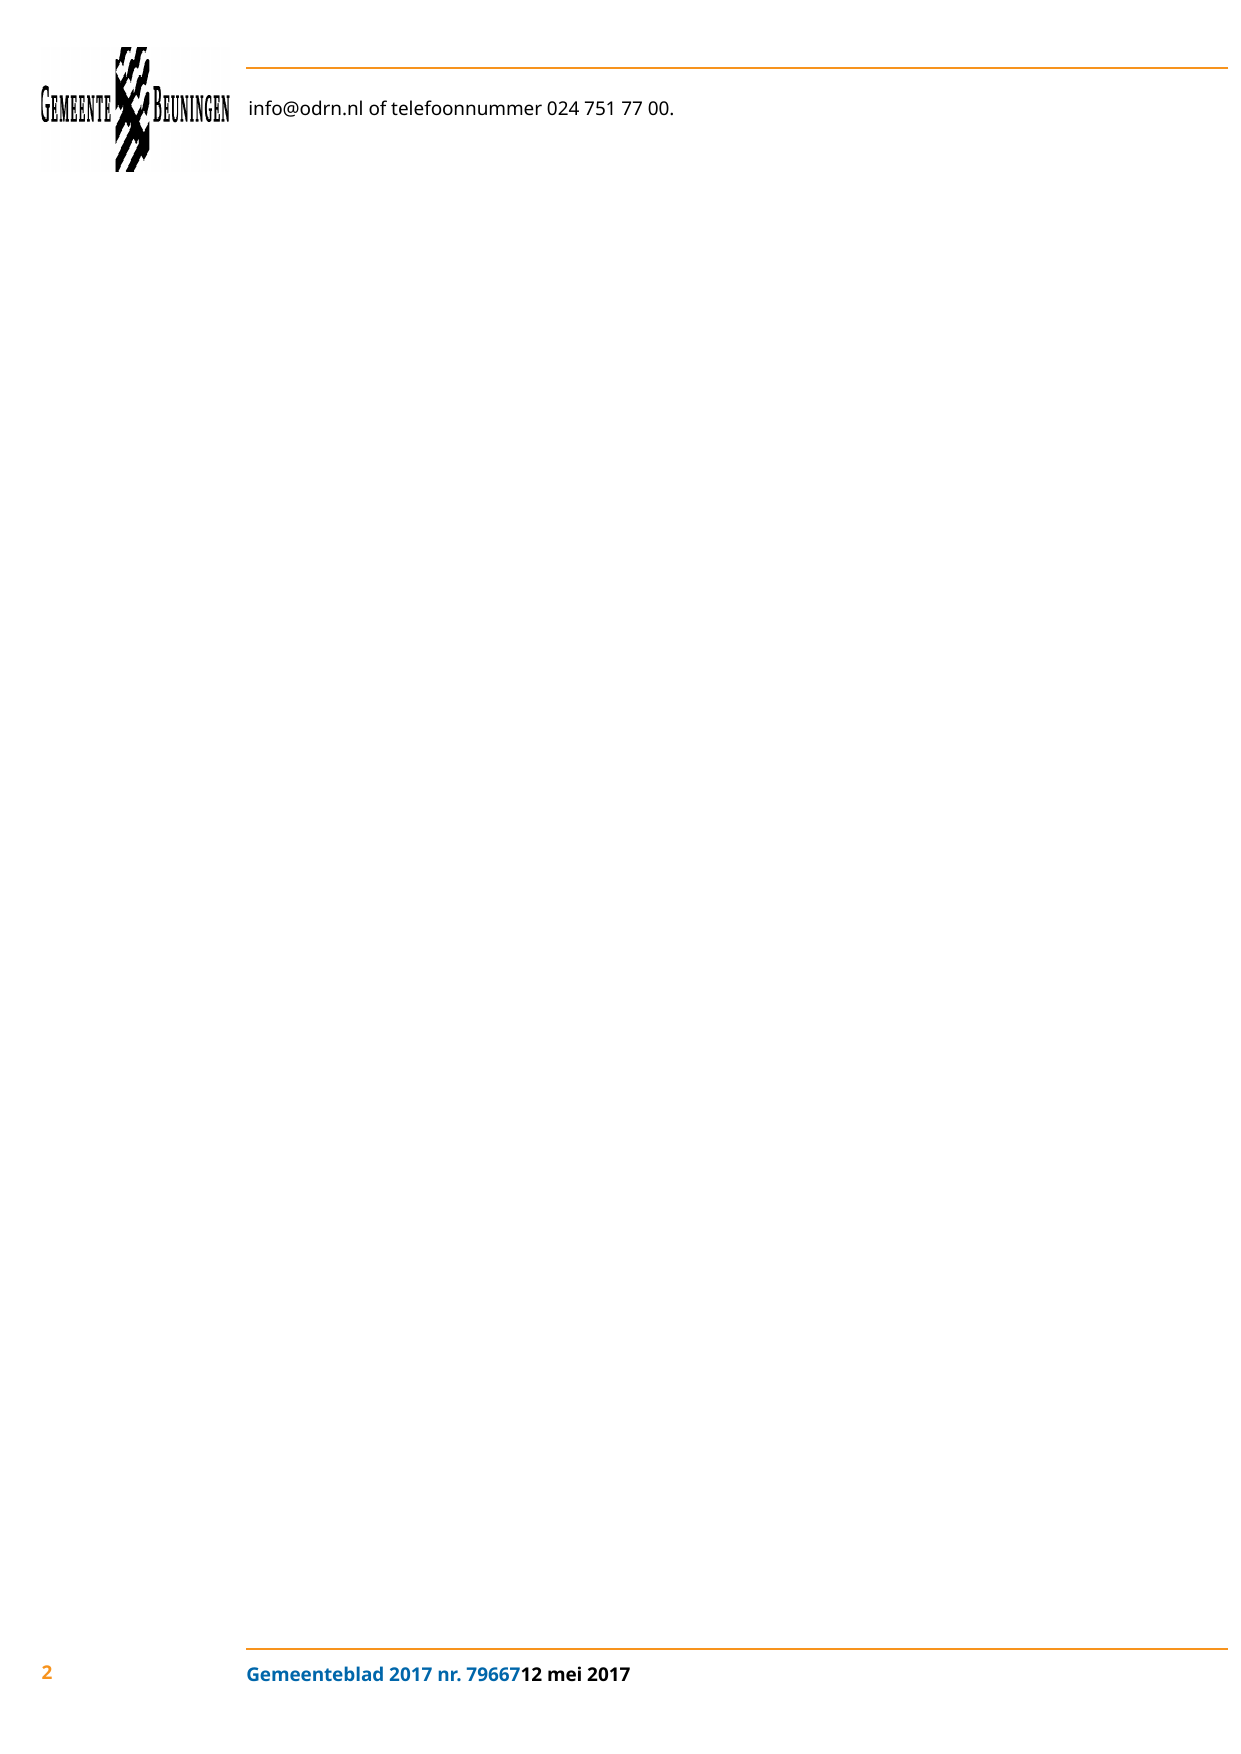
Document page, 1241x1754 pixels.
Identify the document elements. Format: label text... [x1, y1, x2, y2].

text info@odrn.nl of telefoonnummer 024 751 77 00. [248, 95, 1152, 121]
picture [41, 47, 231, 172]
